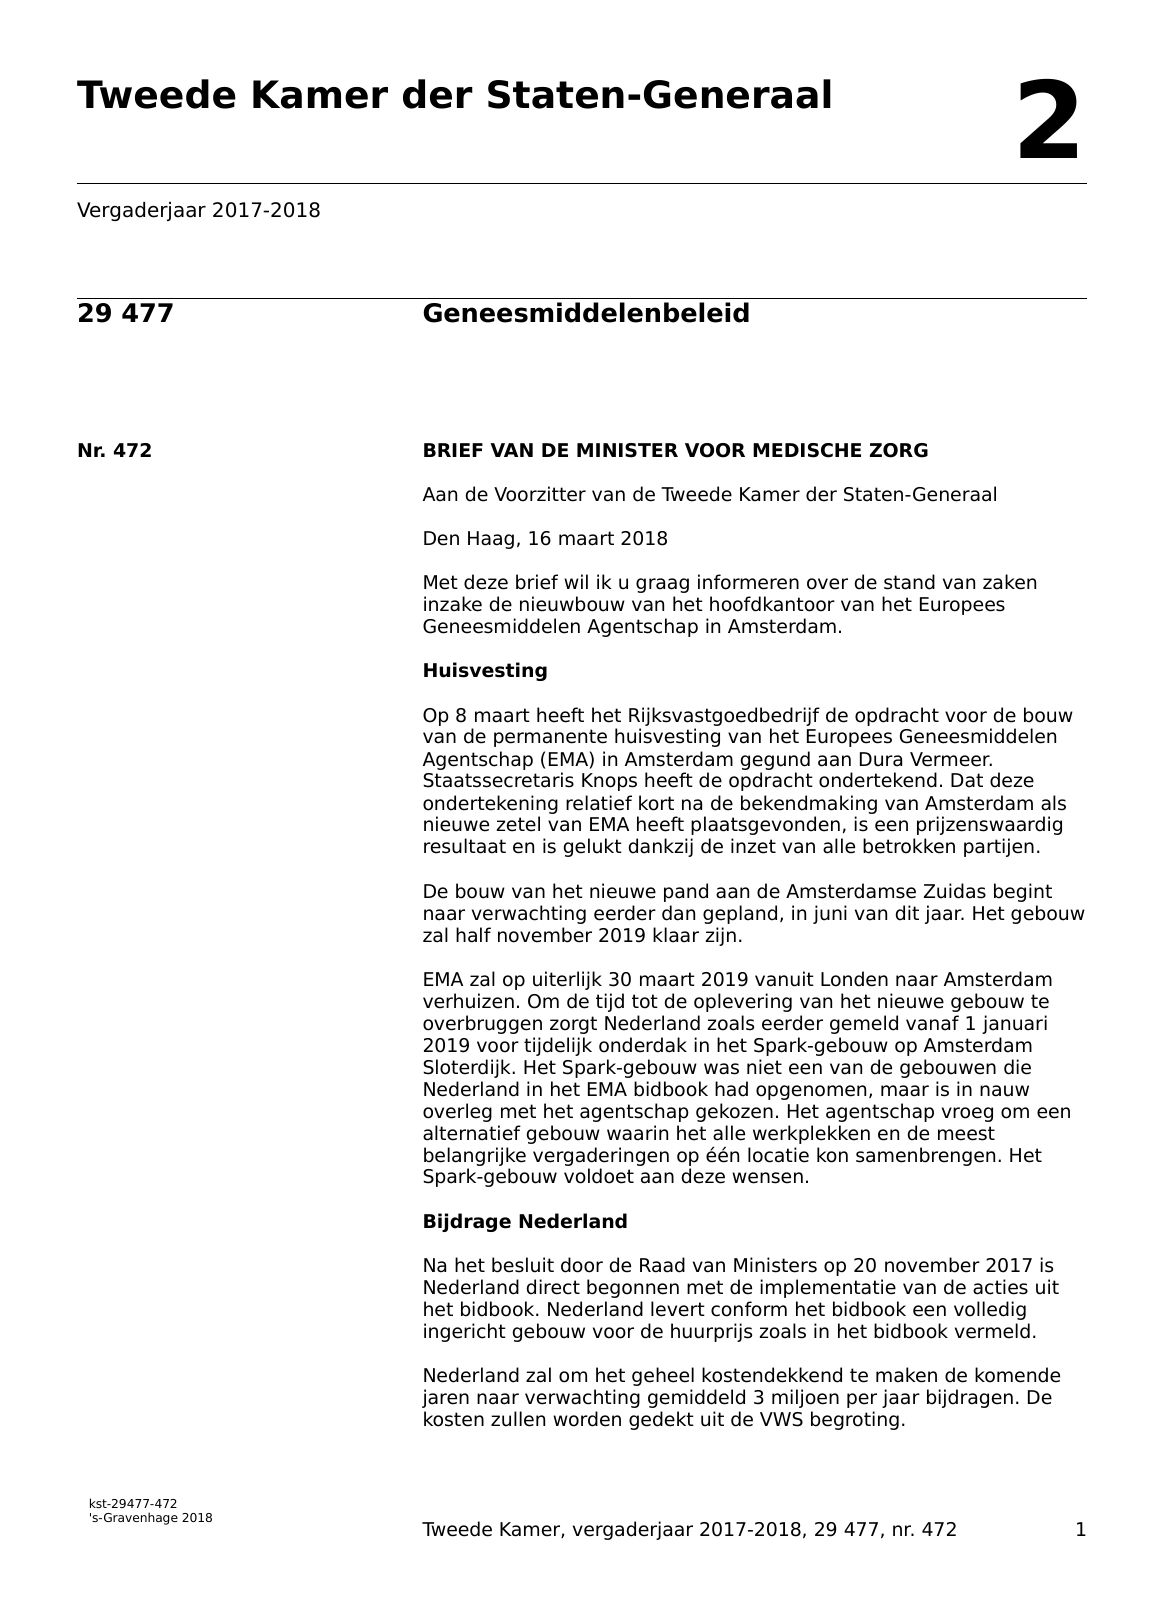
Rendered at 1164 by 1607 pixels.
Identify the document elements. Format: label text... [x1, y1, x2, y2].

subtitle Nr. 472 BRIEF VAN DE MINISTER VOOR MEDISCHE ZORG [77, 440, 1087, 462]
text Aan de Voorzitter van de Tweede Kamer der Staten-Generaal [422, 484, 1087, 506]
subtitle 29 477 Geneesmiddelenbeleid [77, 299, 1087, 329]
subtitle Bijdrage Nederland [422, 1211, 1087, 1233]
table_header 2 [886, 59, 1087, 183]
text Nederland zal om het geheel kostendekkend te maken de komende jaren naar verwachting gemiddeld 3 miljoen per jaar bijdragen. De kosten zullen worden gedekt uit de VWS begroting. [422, 1365, 1087, 1431]
table_cell Vergaderjaar 2017-2018 [77, 184, 1087, 298]
text Na het besluit door de Raad van Ministers op 20 november 2017 is Nederland direct begonnen met de implementatie van de acties uit het bidbook. Nederland levert conform het bidbook een volledig ingericht gebouw voor de huurprijs zoals in het bidbook vermeld. [422, 1255, 1087, 1343]
text De bouw van het nieuwe pand aan de Amsterdamse Zuidas begint naar verwachting eerder dan gepland, in juni van dit jaar. Het gebouw zal half november 2019 klaar zijn. [422, 881, 1087, 946]
text 's-Gravenhage 2018 [88, 1511, 323, 1525]
text Op 8 maart heeft het Rijksvastgoedbedrijf de opdracht voor de bouw van de permanente huisvesting van het Europees Geneesmiddelen Agentschap (EMA) in Amsterdam gegund aan Dura Vermeer. Staatssecretaris Knops heeft de opdracht ondertekend. Dat deze ondertekening relatief kort na de bekendmaking van Amsterdam als nieuwe zetel van EMA heeft plaatsgevonden, is een prijzenswaardig resultaat en is gelukt dankzij de inzet van alle betrokken partijen. [422, 704, 1087, 858]
text Den Haag, 16 maart 2018 [422, 528, 1087, 550]
text Met deze brief wil ik u graag informeren over de stand van zaken inzake de nieuwbouw van het hoofdkantoor van het Europees Geneesmiddelen Agentschap in Amsterdam. [422, 572, 1087, 638]
subtitle Huisvesting [422, 660, 1087, 682]
table_header Tweede Kamer der Staten-Generaal [77, 59, 886, 183]
text kst-29477-472 [88, 1497, 323, 1511]
text EMA zal op uiterlijk 30 maart 2019 vanuit Londen naar Amsterdam verhuizen. Om de tijd tot de oplevering van het nieuwe gebouw te overbruggen zorgt Nederland zoals eerder gemeld vanaf 1 januari 2019 voor tijdelijk onderdak in het Spark-gebouw op Amsterdam Sloterdijk. Het Spark-gebouw was niet een van de gebouwen die Nederland in het EMA bidbook had opgenomen, maar is in nauw overleg met het agentschap gekozen. Het agentschap vroeg om een alternatief gebouw waarin het alle werkplekken en de meest belangrijke vergaderingen op één locatie kon samenbrengen. Het Spark-gebouw voldoet aan deze wensen. [422, 969, 1087, 1188]
